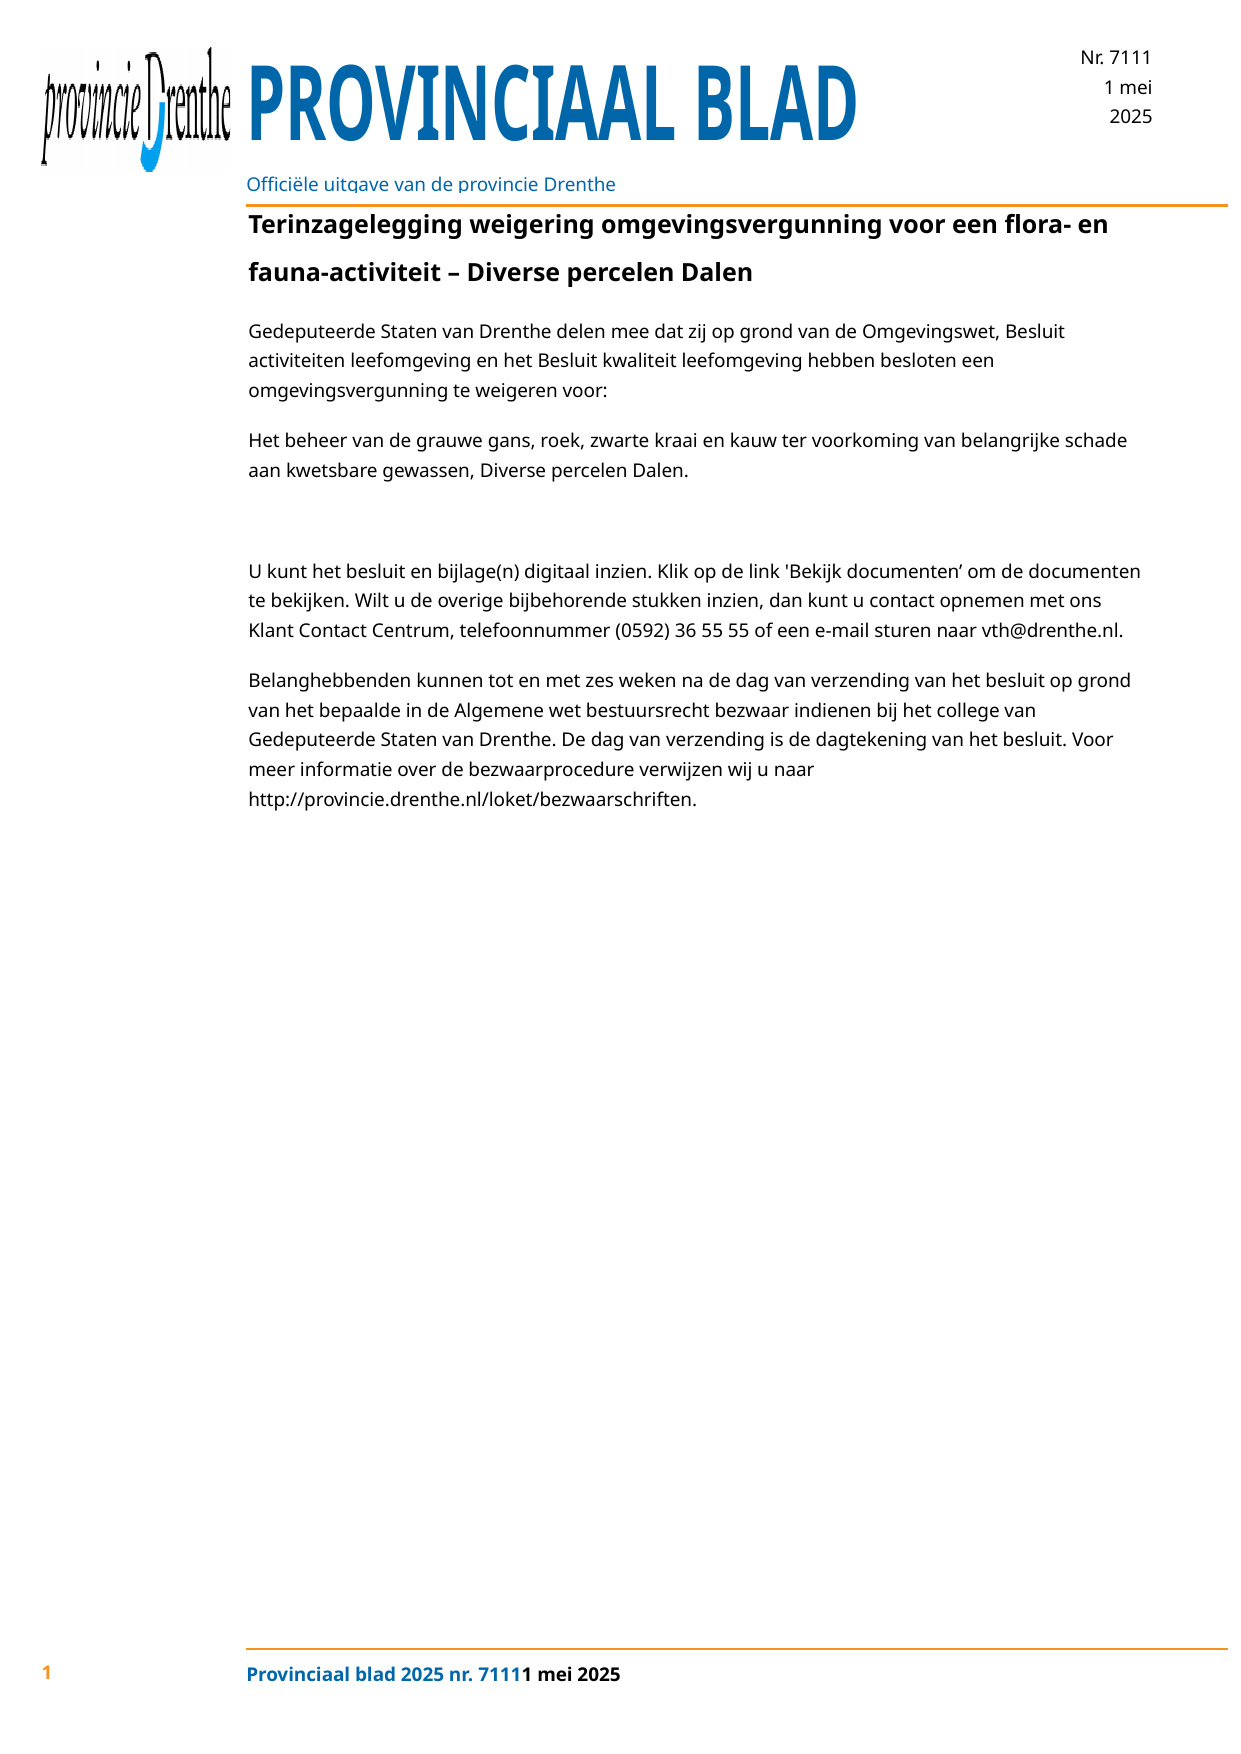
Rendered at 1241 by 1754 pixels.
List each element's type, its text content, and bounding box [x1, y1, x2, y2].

text U kunt het besluit en bijlage(n) digitaal inzien. Klik op de link 'Bekijk documenten’ om de documenten te bekijken. Wilt u de overige bijbehorende stukken inzien, dan kunt u contact opnemen met ons Klant Contact Centrum, telefoonnummer (0592) 36 55 55 of een e-mail sturen naar vth@drenthe.nl. [248, 558, 1152, 643]
text Belanghebbenden kunnen tot en met zes weken na de dag van verzending van het besluit op grond van het bepaalde in de Algemene wet bestuursrecht bezwaar indienen bij het college van Gedeputeerde Staten van Drenthe. De dag van verzending is de dagtekening van het besluit. Voor meer informatie over de bezwaarprocedure verwijzen wij u naar http://provincie.drenthe.nl/loket/bezwaarschriften. [248, 667, 1152, 812]
text Het beheer van de grauwe gans, roek, zwarte kraai en kauw ter voorkoming van belangrijke schade aan kwetsbare gewassen, Diverse percelen Dalen. [248, 427, 1152, 483]
text Gedeputeerde Staten van Drenthe delen mee dat zij op grond van de Omgevingswet, Besluit activiteiten leefomgeving en het Besluit kwaliteit leefomgeving hebben besloten een omgevingsvergunning te weigeren voor: [248, 318, 1152, 403]
text Terinzagelegging weigering omgevingsvergunning voor een flora- en fauna-activiteit – Diverse percelen Dalen [248, 207, 1152, 288]
picture [41, 47, 231, 172]
